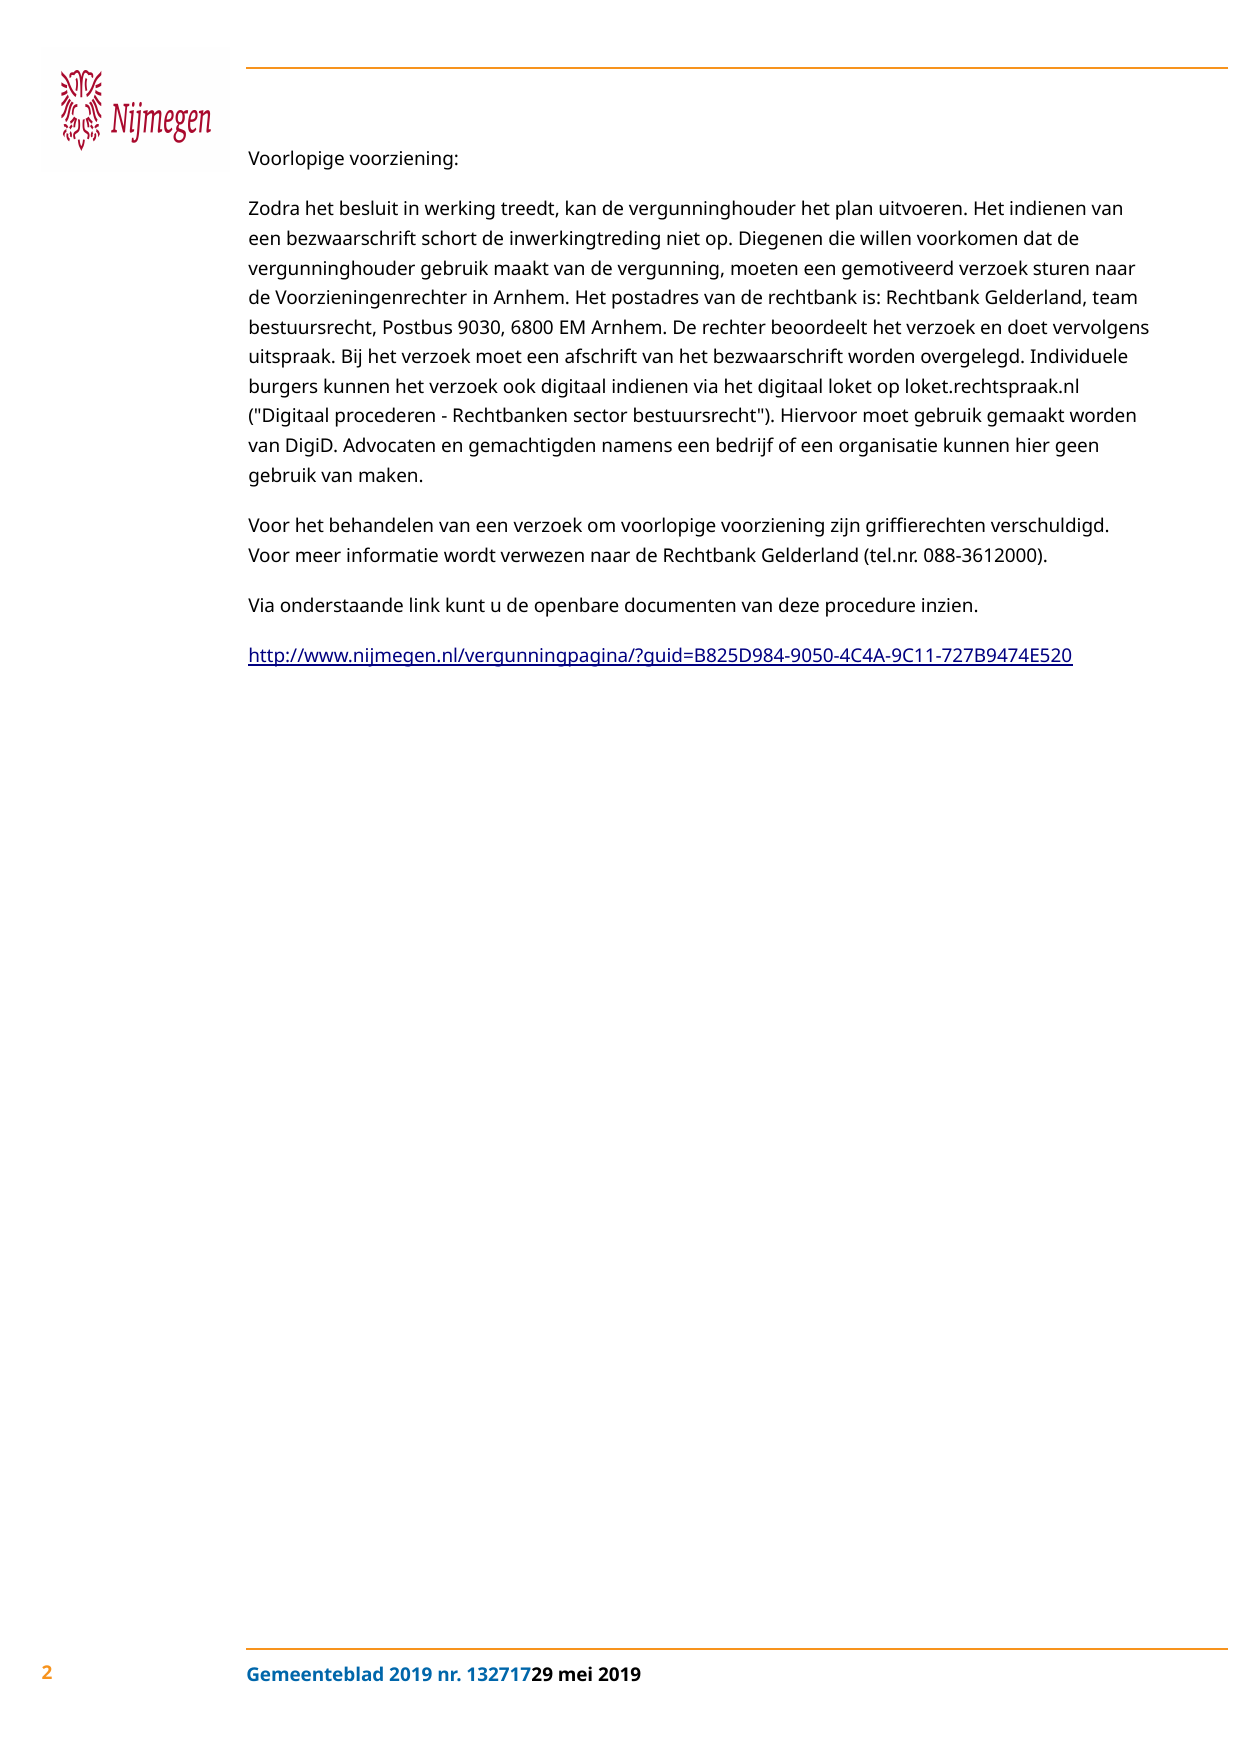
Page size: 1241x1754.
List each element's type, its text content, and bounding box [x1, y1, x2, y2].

text Zodra het besluit in werking treedt, kan de vergunninghouder het plan uitvoeren. Het indienen van een bezwaarschrift schort de inwerkingtreding niet op. Diegenen die willen voorkomen dat de vergunninghouder gebruik maakt van de vergunning, moeten een gemotiveerd verzoek sturen naar de Voorzieningenrechter in Arnhem. Het postadres van de rechtbank is: Rechtbank Gelderland, team bestuursrecht, Postbus 9030, 6800 EM Arnhem. De rechter beoordeelt het verzoek en doet vervolgens uitspraak. Bij het verzoek moet een afschrift van het bezwaarschrift worden overgelegd. Individuele burgers kunnen het verzoek ook digitaal indienen via het digitaal loket op loket.rechtspraak.nl ("Digitaal procederen - Rechtbanken sector bestuursrecht"). Hiervoor moet gebruik gemaakt worden van DigiD. Advocaten en gemachtigden namens een bedrijf of een organisatie kunnen hier geen gebruik van maken. [248, 196, 1152, 488]
text Voorlopige voorziening: [248, 145, 1152, 171]
text http://www.nijmegen.nl/vergunningpagina/?guid=B825D984-9050-4C4A-9C11-727B9474E520 [248, 643, 1152, 668]
picture [41, 47, 231, 172]
text Voor het behandelen van een verzoek om voorlopige voorziening zijn griffierechten verschuldigd. Voor meer informatie wordt verwezen naar de Rechtbank Gelderland (tel.nr. 088-3612000). [248, 512, 1152, 568]
text Via onderstaande link kunt u de openbare documenten van deze procedure inzien. [248, 592, 1152, 618]
